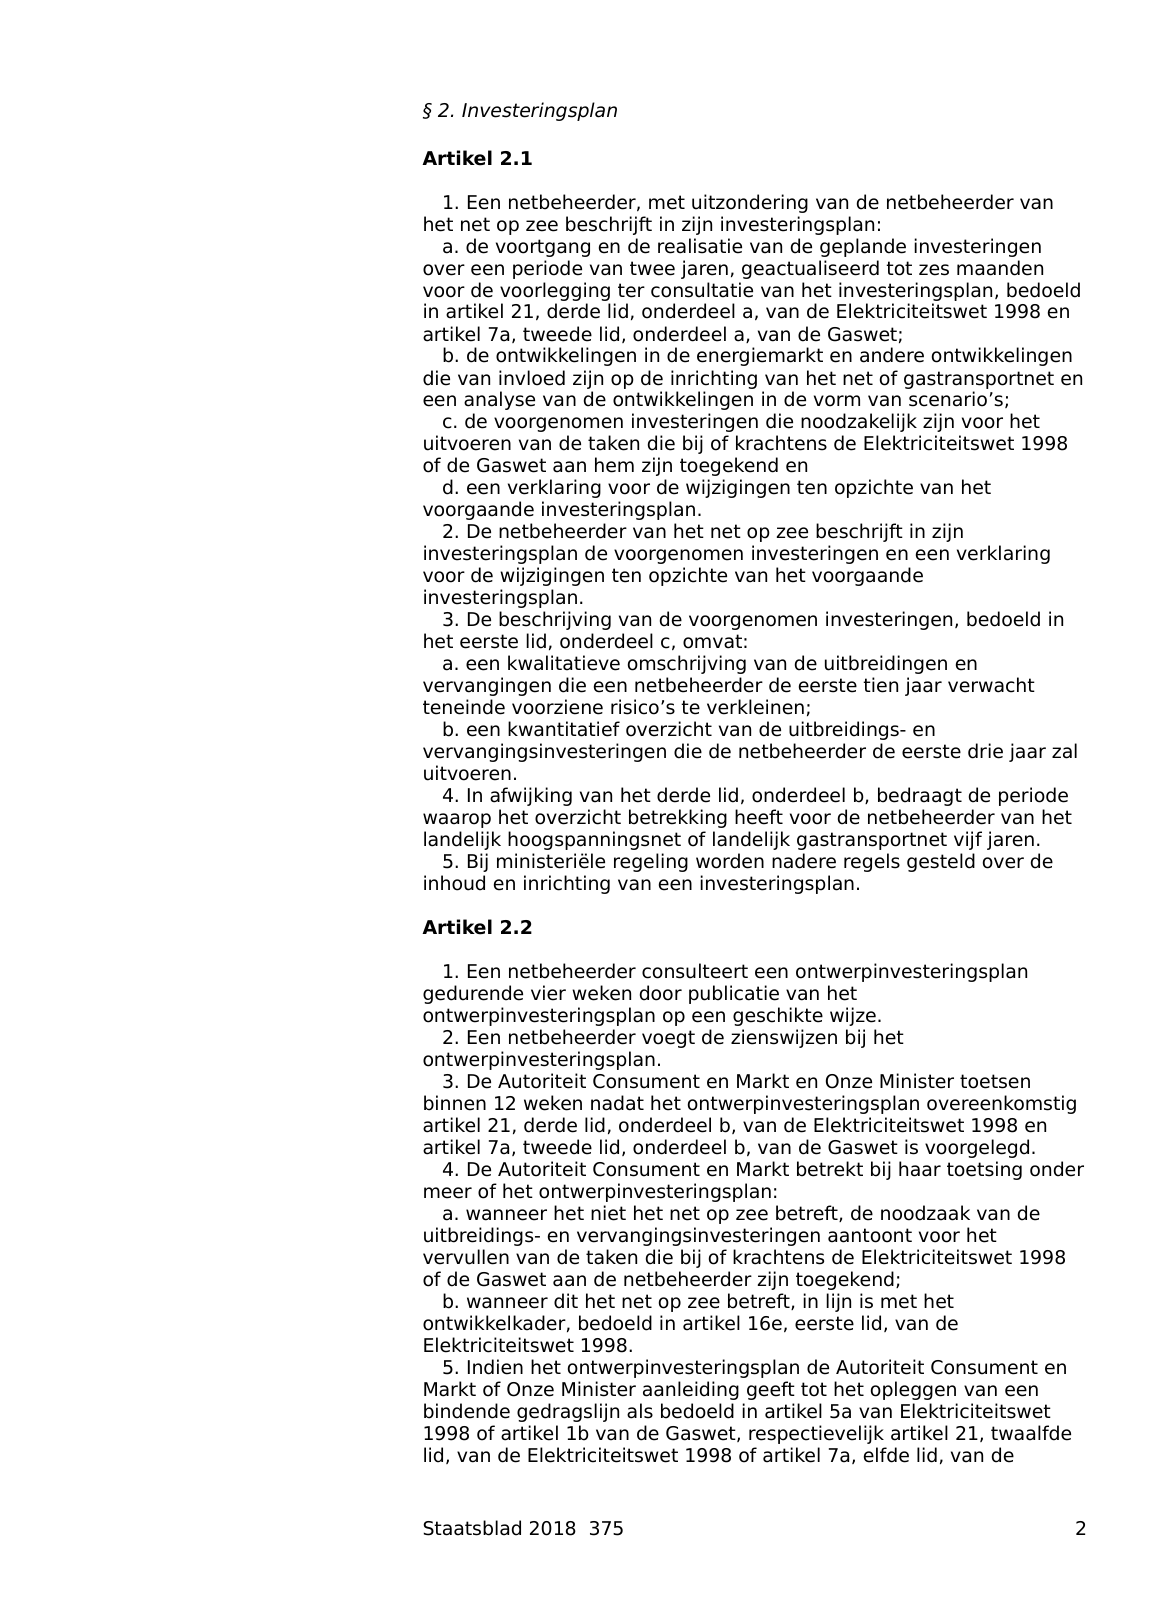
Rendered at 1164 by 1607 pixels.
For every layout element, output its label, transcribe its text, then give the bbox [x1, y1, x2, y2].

text 1. Een netbeheerder consulteert een ontwerpinvesteringsplan gedurende vier weken door publicatie van het ontwerpinvesteringsplan op een geschikte wijze. [422, 961, 1087, 1027]
text 4. In afwijking van het derde lid, onderdeel b, bedraagt de periode waarop het overzicht betrekking heeft voor de netbeheerder van het landelijk hoogspanningsnet of landelijk gastransportnet vijf jaren. [422, 785, 1087, 851]
text 5. Indien het ontwerpinvesteringsplan de Autoriteit Consument en Markt of Onze Minister aanleiding geeft tot het opleggen van een bindende gedragslijn als bedoeld in artikel 5a van Elektriciteitswet 1998 of artikel 1b van de Gaswet, respectievelijk artikel 21, twaalfde lid, van de Elektriciteitswet 1998 of artikel 7a, elfde lid, van de [422, 1357, 1087, 1467]
text b. een kwantitatief overzicht van de uitbreidings- en vervangingsinvesteringen die de netbeheerder de eerste drie jaar zal uitvoeren. [422, 719, 1087, 785]
text b. wanneer dit het net op zee betreft, in lijn is met het ontwikkelkader, bedoeld in artikel 16e, eerste lid, van de Elektriciteitswet 1998. [422, 1291, 1087, 1357]
text a. de voortgang en de realisatie van de geplande investeringen over een periode van twee jaren, geactualiseerd tot zes maanden voor de voorlegging ter consultatie van het investeringsplan, bedoeld in artikel 21, derde lid, onderdeel a, van de Elektriciteitswet 1998 en artikel 7a, tweede lid, onderdeel a, van de Gaswet; [422, 236, 1087, 345]
text 5. Bij ministeriële regeling worden nadere regels gesteld over de inhoud en inrichting van een investeringsplan. [422, 851, 1087, 895]
subtitle Artikel 2.1 [422, 147, 1087, 169]
subtitle Artikel 2.2 [422, 917, 1087, 939]
text 2. De netbeheerder van het net op zee beschrijft in zijn investeringsplan de voorgenomen investeringen en een verklaring voor de wijzigingen ten opzichte van het voorgaande investeringsplan. [422, 521, 1087, 609]
text 2. Een netbeheerder voegt de zienswijzen bij het ontwerpinvesteringsplan. [422, 1027, 1087, 1071]
text d. een verklaring voor de wijzigingen ten opzichte van het voorgaande investeringsplan. [422, 477, 1087, 521]
text 3. De beschrijving van de voorgenomen investeringen, bedoeld in het eerste lid, onderdeel c, omvat: [422, 609, 1087, 653]
text 4. De Autoriteit Consument en Markt betrekt bij haar toetsing onder meer of het ontwerpinvesteringsplan: [422, 1159, 1087, 1203]
text 3. De Autoriteit Consument en Markt en Onze Minister toetsen binnen 12 weken nadat het ontwerpinvesteringsplan overeenkomstig artikel 21, derde lid, onderdeel b, van de Elektriciteitswet 1998 en artikel 7a, tweede lid, onderdeel b, van de Gaswet is voorgelegd. [422, 1071, 1087, 1159]
text b. de ontwikkelingen in de energiemarkt en andere ontwikkelingen die van invloed zijn op de inrichting van het net of gastransportnet en een analyse van de ontwikkelingen in de vorm van scenario’s; [422, 345, 1087, 411]
text a. wanneer het niet het net op zee betreft, de noodzaak van de uitbreidings- en vervangingsinvesteringen aantoont voor het vervullen van de taken die bij of krachtens de Elektriciteitswet 1998 of de Gaswet aan de netbeheerder zijn toegekend; [422, 1203, 1087, 1291]
subtitle § 2. Investeringsplan [422, 100, 1087, 122]
text a. een kwalitatieve omschrijving van de uitbreidingen en vervangingen die een netbeheerder de eerste tien jaar verwacht teneinde voorziene risico’s te verkleinen; [422, 653, 1087, 719]
text 1. Een netbeheerder, met uitzondering van de netbeheerder van het net op zee beschrijft in zijn investeringsplan: [422, 192, 1087, 236]
text c. de voorgenomen investeringen die noodzakelijk zijn voor het uitvoeren van de taken die bij of krachtens de Elektriciteitswet 1998 of de Gaswet aan hem zijn toegekend en [422, 411, 1087, 477]
